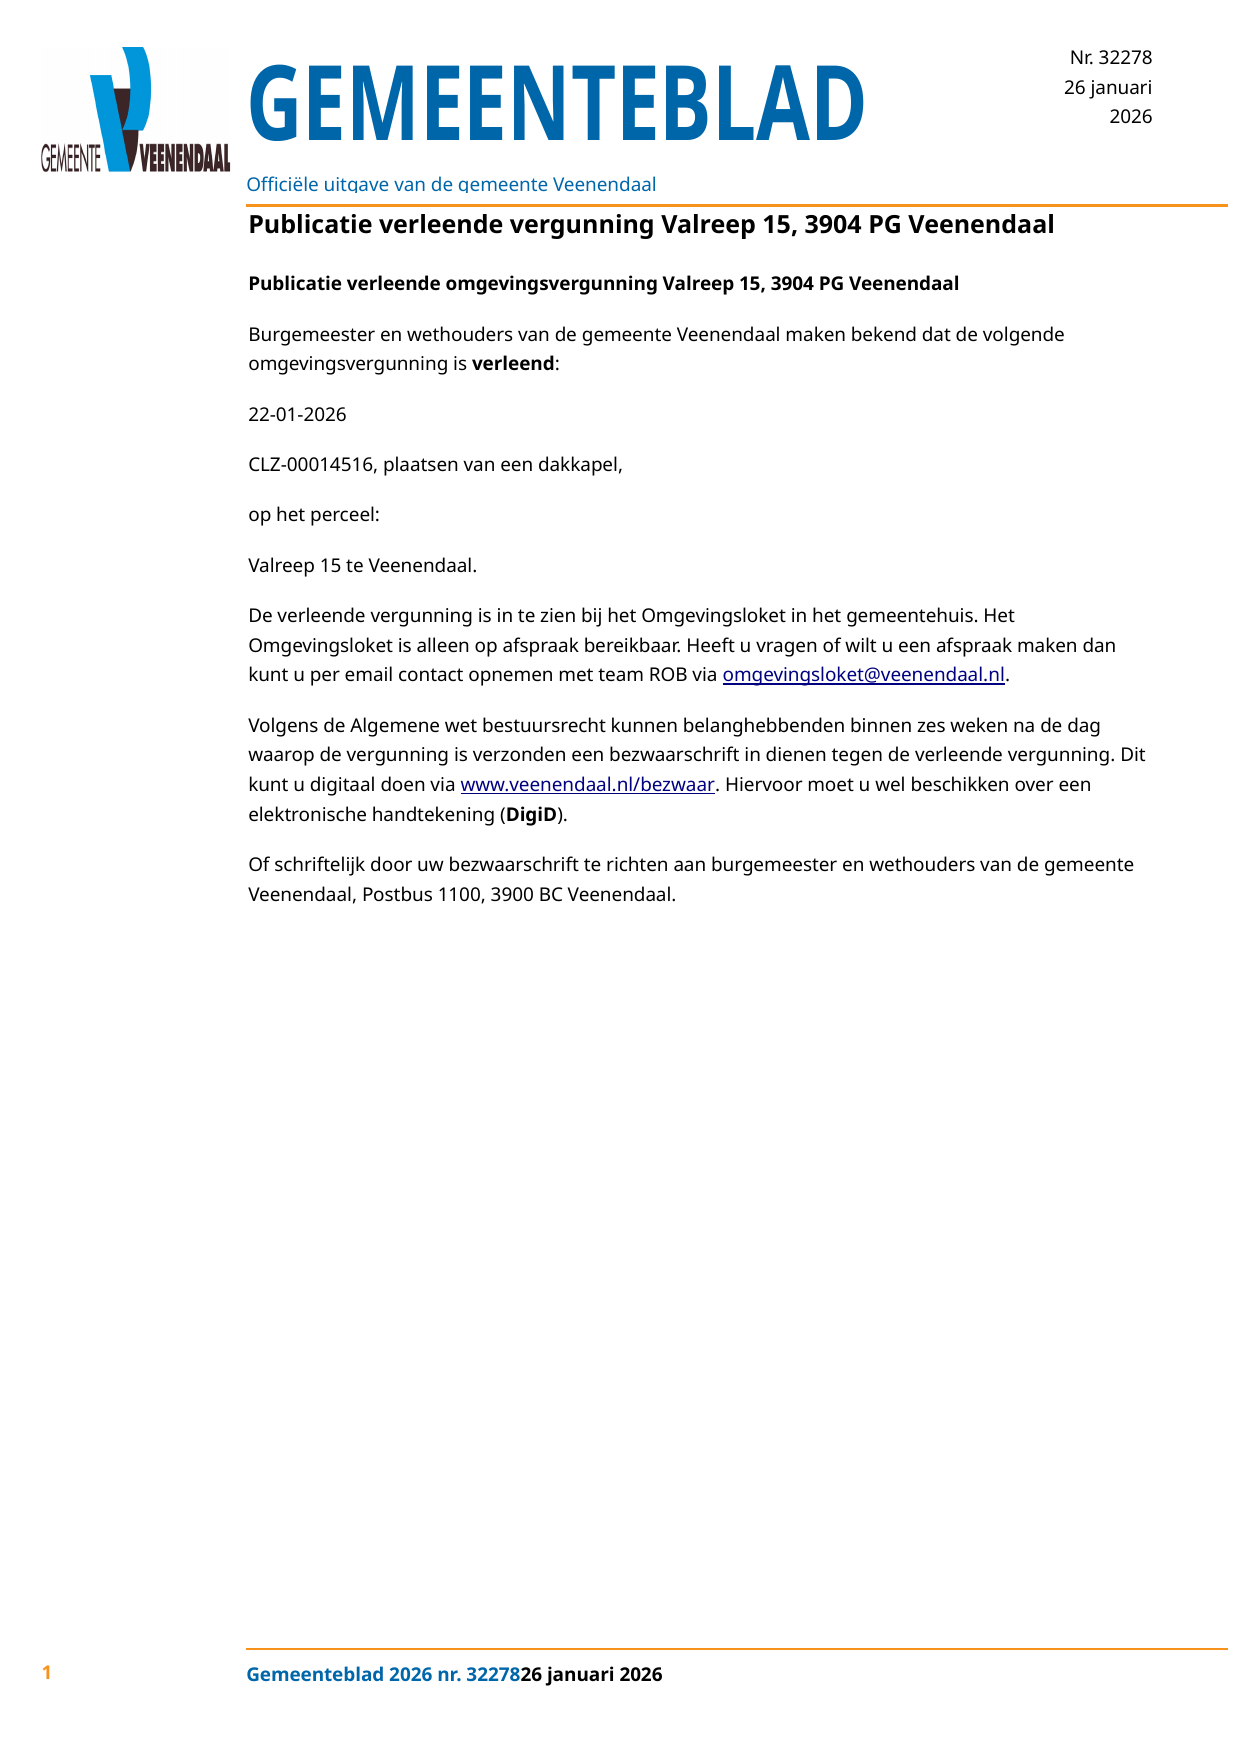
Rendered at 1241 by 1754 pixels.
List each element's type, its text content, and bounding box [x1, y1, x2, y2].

picture [123, 47, 231, 172]
text Volgens de Algemene wet bestuursrecht kunnen belanghebbenden binnen zes weken na de dag waarop de vergunning is verzonden een bezwaarschrift in dienen tegen de verleende vergunning. Dit kunt u digitaal doen via www.veenendaal.nl/bezwaar. Hiervoor moet u wel beschikken over een elektronische handtekening (DigiD). [248, 712, 1152, 826]
text Publicatie verleende vergunning Valreep 15, 3904 PG Veenendaal [248, 207, 1152, 241]
text 22-01-2026 [248, 401, 1152, 426]
picture [41, 47, 130, 172]
text Publicatie verleende omgevingsvergunning Valreep 15, 3904 PG Veenendaal [248, 270, 1152, 296]
text Burgemeester en wethouders van de gemeente Veenendaal maken bekend dat de volgende omgevingsvergunning is verleend: [248, 321, 1152, 376]
text op het perceel: [248, 502, 1152, 527]
text Of schriftelijk door uw bezwaarschrift te richten aan burgemeester en wethouders van de gemeente Veenendaal, Postbus 1100, 3900 BC Veenendaal. [248, 851, 1152, 906]
text CLZ-00014516, plaatsen van een dakkapel, [248, 451, 1152, 477]
text De verleende vergunning is in te zien bij het Omgevingsloket in het gemeentehuis. Het Omgevingsloket is alleen op afspraak bereikbaar. Heeft u vragen of wilt u een afspraak maken dan kunt u per email contact opnemen met team ROB via omgevingsloket@veenendaal.nl. [248, 602, 1152, 687]
text Valreep 15 te Veenendaal. [248, 552, 1152, 578]
